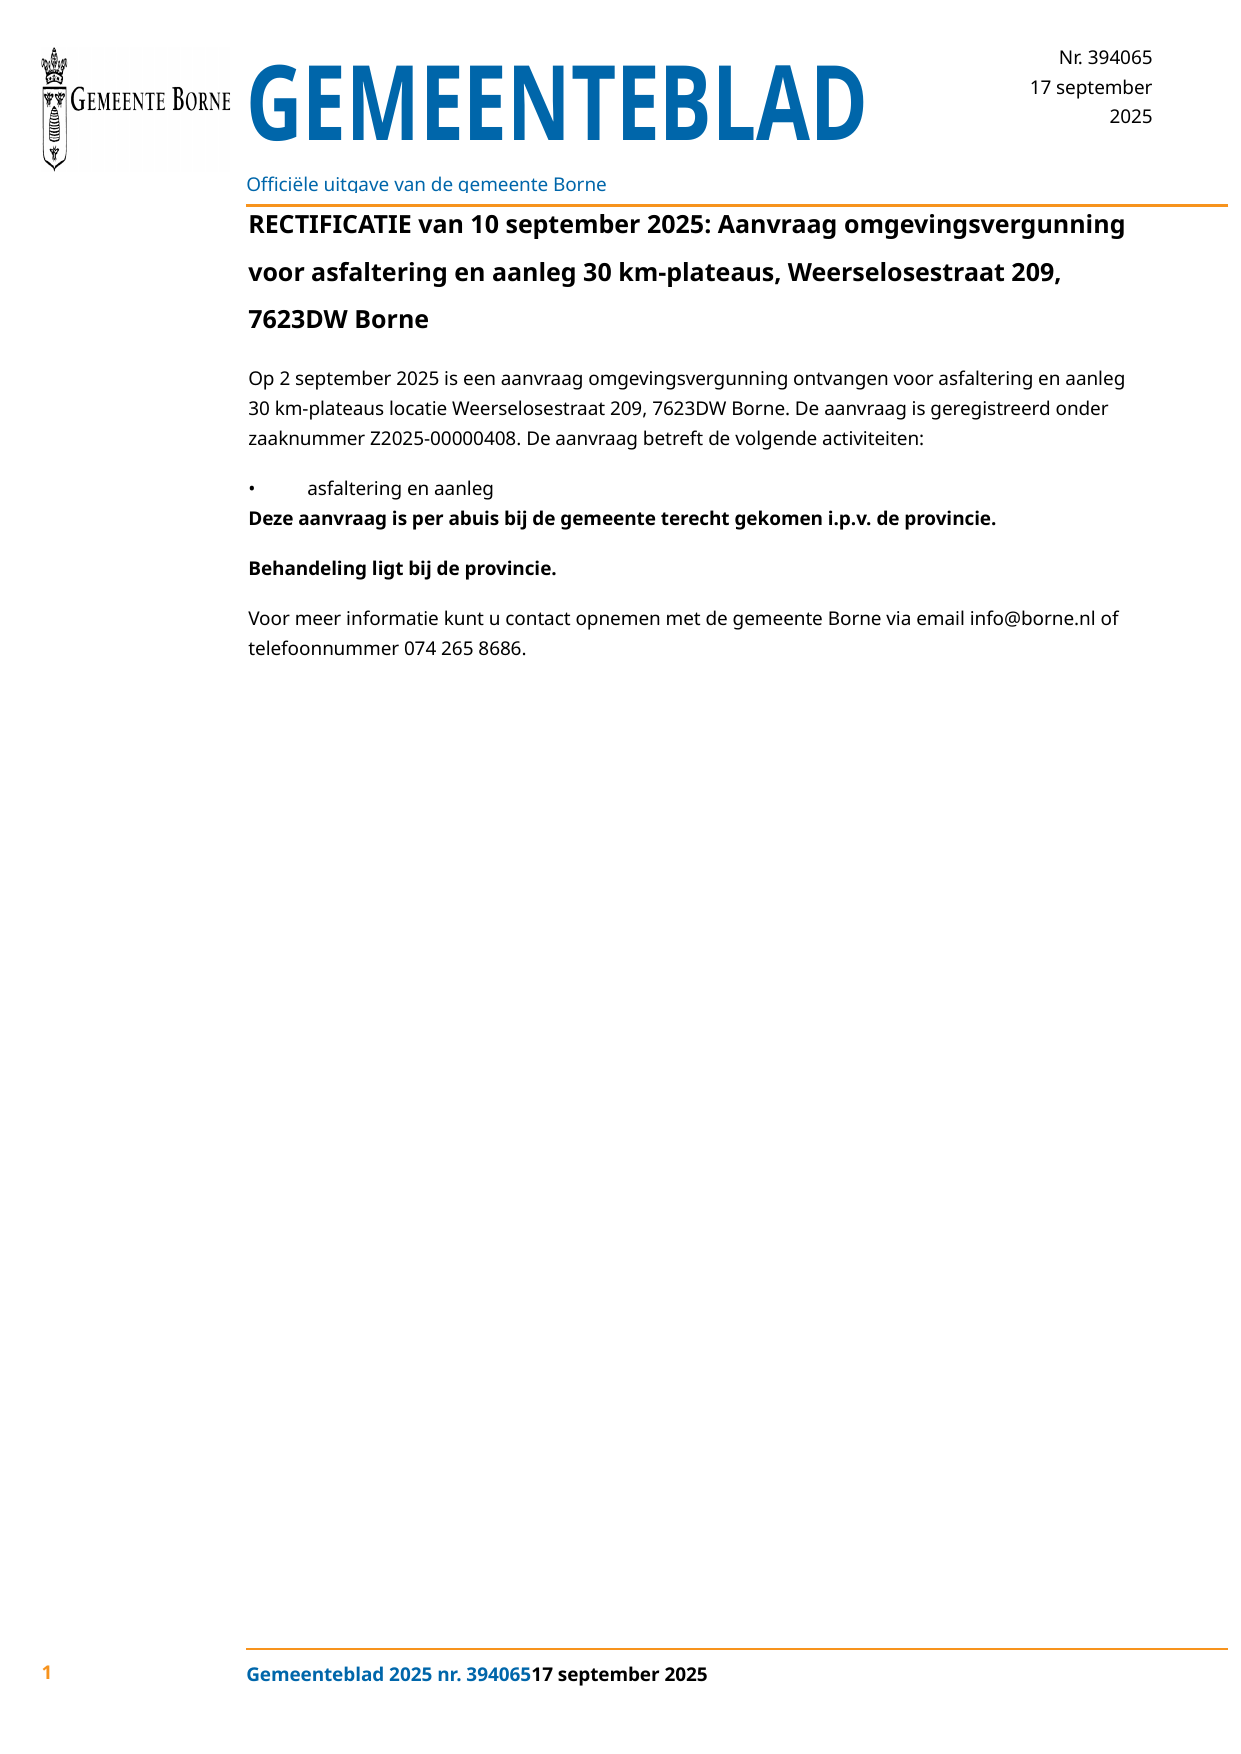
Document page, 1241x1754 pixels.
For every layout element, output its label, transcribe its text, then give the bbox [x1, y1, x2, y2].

list asfaltering en aanleg [248, 475, 1152, 501]
text RECTIFICATIE van 10 september 2025: Aanvraag omgevingsvergunning voor asfaltering en aanleg 30 km-plateaus, Weerselosestraat 209, 7623DW Borne [248, 207, 1152, 336]
picture [41, 47, 231, 172]
text Op 2 september 2025 is een aanvraag omgevingsvergunning ontvangen voor asfaltering en aanleg 30 km-plateaus locatie Weerselosestraat 209, 7623DW Borne. De aanvraag is geregistreerd onder zaaknummer Z2025-00000408. De aanvraag betreft de volgende activiteiten: [248, 366, 1152, 450]
text Deze aanvraag is per abuis bij de gemeente terecht gekomen i.p.v. de provincie. [248, 505, 1152, 530]
text Voor meer informatie kunt u contact opnemen met de gemeente Borne via email info@borne.nl of telefoonnummer 074 265 8686. [248, 606, 1152, 661]
text Behandeling ligt bij de provincie. [248, 555, 1152, 581]
